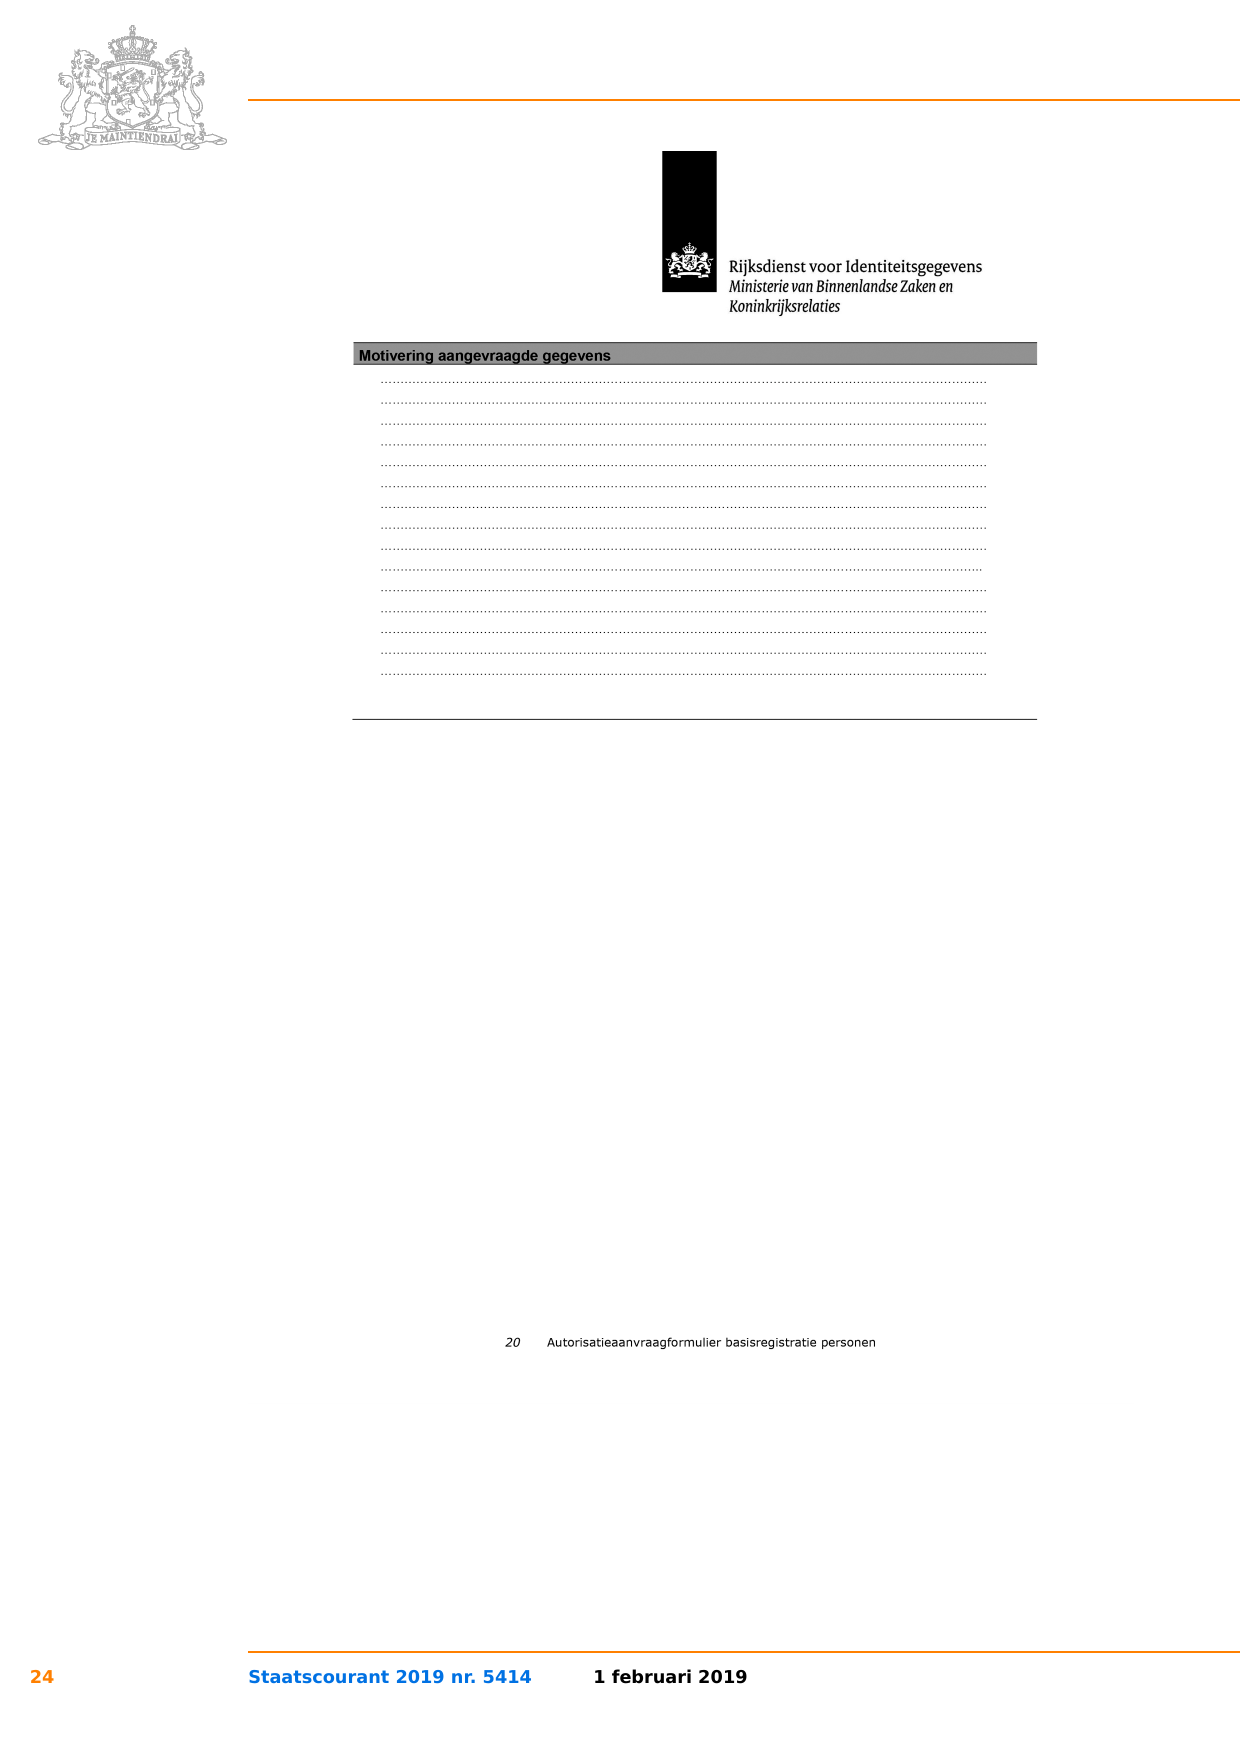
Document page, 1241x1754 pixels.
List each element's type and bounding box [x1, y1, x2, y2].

picture [38, 25, 227, 150]
picture [248, 151, 1134, 1404]
